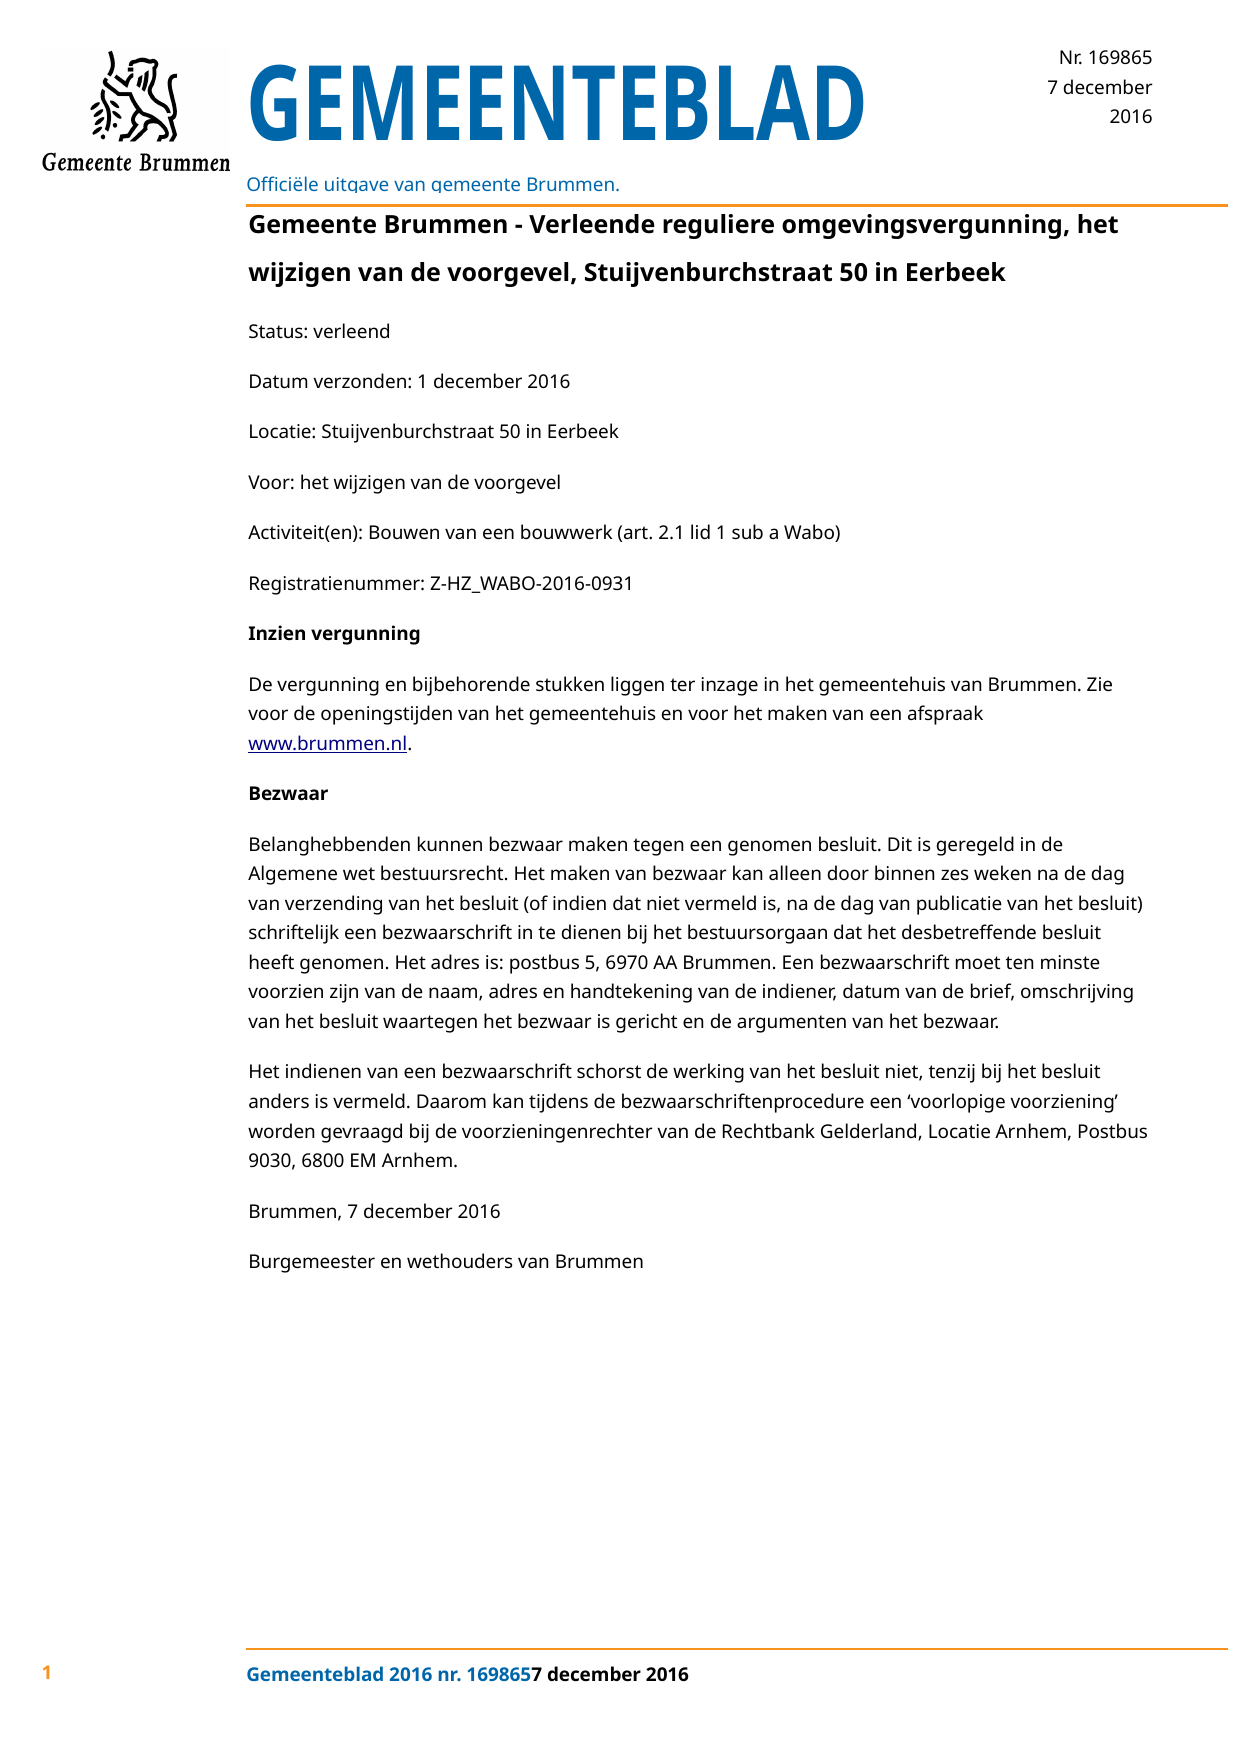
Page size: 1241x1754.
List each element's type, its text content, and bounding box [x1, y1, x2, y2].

text Registratienummer: Z-HZ_WABO-2016-0931 [248, 570, 1152, 596]
text Inzien vergunning [248, 620, 1152, 646]
text Bezwaar [248, 780, 1152, 806]
text Brummen, 7 december 2016 [248, 1198, 1152, 1224]
text Status: verleend [248, 318, 1152, 344]
picture [41, 47, 231, 172]
text Voor: het wijzigen van de voorgevel [248, 469, 1152, 495]
text Belanghebbenden kunnen bezwaar maken tegen een genomen besluit. Dit is geregeld in de Algemene wet bestuursrecht. Het maken van bezwaar kan alleen door binnen zes weken na de dag van verzending van het besluit (of indien dat niet vermeld is, na de dag van publicatie van het besluit) schriftelijk een bezwaarschrift in te dienen bij het bestuursorgaan dat het desbetreffende besluit heeft genomen. Het adres is: postbus 5, 6970 AA Brummen. Een bezwaarschrift moet ten minste voorzien zijn van de naam, adres en handtekening van de indiener, datum van de brief, omschrijving van het besluit waartegen het bezwaar is gericht en de argumenten van het bezwaar. [248, 831, 1152, 1034]
text Datum verzonden: 1 december 2016 [248, 368, 1152, 394]
text Locatie: Stuijvenburchstraat 50 in Eerbeek [248, 419, 1152, 444]
text De vergunning en bijbehorende stukken liggen ter inzage in het gemeentehuis van Brummen. Zie voor de openingstijden van het gemeentehuis en voor het maken van een afspraak www.brummen.nl. [248, 671, 1152, 756]
text Gemeente Brummen - Verleende reguliere omgevingsvergunning, het wijzigen van de voorgevel, Stuijvenburchstraat 50 in Eerbeek [248, 207, 1152, 288]
text Activiteit(en): Bouwen van een bouwwerk (art. 2.1 lid 1 sub a Wabo) [248, 519, 1152, 545]
text Burgemeester en wethouders van Brummen [248, 1248, 1152, 1274]
text Het indienen van een bezwaarschrift schorst de werking van het besluit niet, tenzij bij het besluit anders is vermeld. Daarom kan tijdens de bezwaarschriftenprocedure een ‘voorlopige voorziening’ worden gevraagd bij de voorzieningenrechter van de Rechtbank Gelderland, Locatie Arnhem, Postbus 9030, 6800 EM Arnhem. [248, 1059, 1152, 1173]
